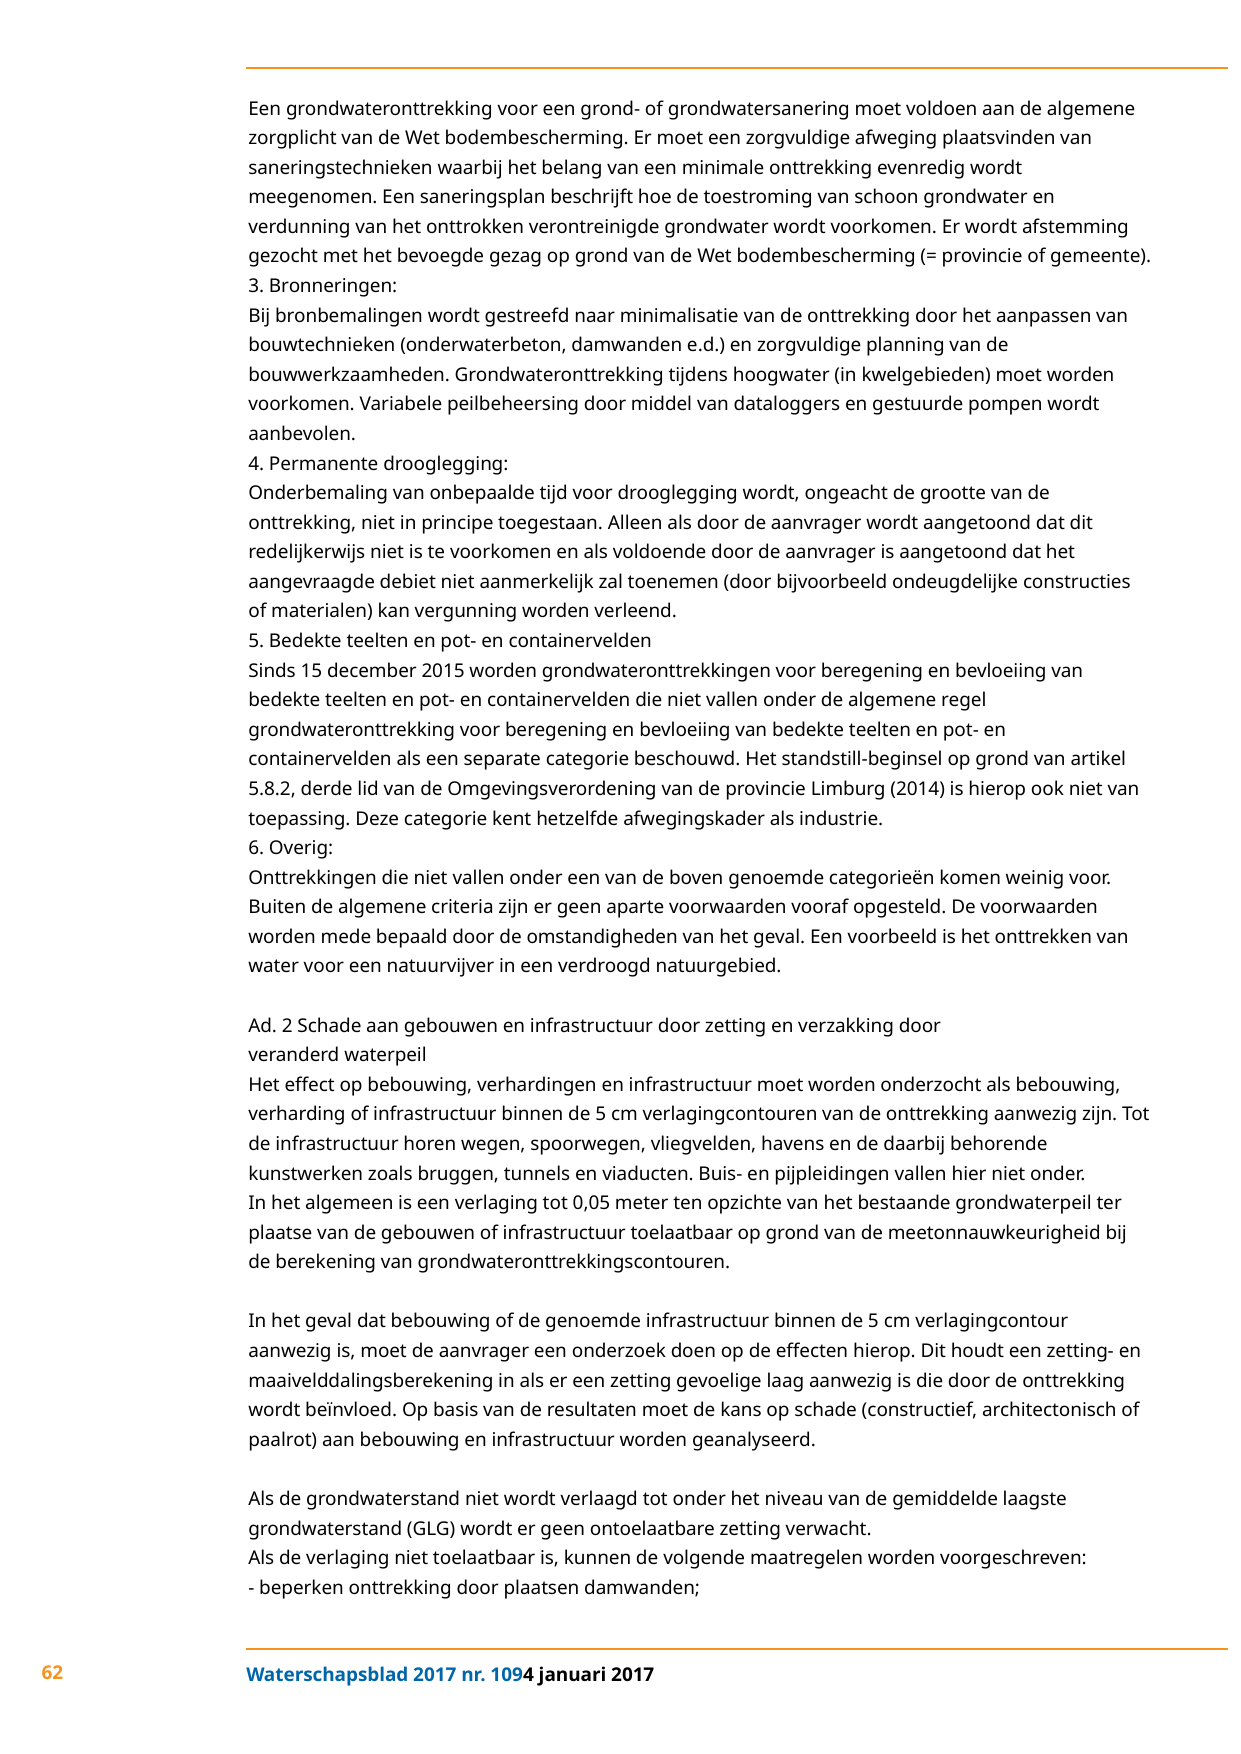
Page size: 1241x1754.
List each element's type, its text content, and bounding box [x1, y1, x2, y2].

text Bij bronbemalingen wordt gestreefd naar minimalisatie van de onttrekking door het aanpassen van bouwtechnieken (onderwaterbeton, damwanden e.d.) en zorgvuldige planning van de bouwwerkzaamheden. Grondwateronttrekking tijdens hoogwater (in kwelgebieden) moet worden voorkomen. Variabele peilbeheersing door middel van dataloggers en gestuurde pompen wordt aanbevolen. [248, 302, 1152, 446]
text In het geval dat bebouwing of de genoemde infrastructuur binnen de 5 cm verlagingcontour aanwezig is, moet de aanvrager een onderzoek doen op de effecten hierop. Dit houdt een zetting- en maaivelddalingsberekening in als er een zetting gevoelige laag aanwezig is die door de onttrekking wordt beïnvloed. Op basis van de resultaten moet de kans op schade (constructief, architectonisch of paalrot) aan bebouwing en infrastructuur worden geanalyseerd. [248, 1308, 1152, 1452]
text In het algemeen is een verlaging tot 0,05 meter ten opzichte van het bestaande grondwaterpeil ter plaatse van de gebouwen of infrastructuur toelaatbaar op grond van de meetonnauwkeurigheid bij de berekening van grondwateronttrekkingscontouren. [248, 1189, 1152, 1274]
text Het effect op bebouwing, verhardingen en infrastructuur moet worden onderzocht als bebouwing, verharding of infrastructuur binnen de 5 cm verlagingcontouren van de onttrekking aanwezig zijn. Tot de infrastructuur horen wegen, spoorwegen, vliegvelden, havens en de daarbij behorende kunstwerken zoals bruggen, tunnels en viaducten. Buis- en pijpleidingen vallen hier niet onder. [248, 1071, 1152, 1186]
text Onttrekkingen die niet vallen onder een van de boven genoemde categorieën komen weinig voor. Buiten de algemene criteria zijn er geen aparte voorwaarden vooraf opgesteld. De voorwaarden worden mede bepaald door de omstandigheden van het geval. Een voorbeeld is het onttrekken van water voor een natuurvijver in een verdroogd natuurgebied. [248, 864, 1152, 978]
text veranderd waterpeil [248, 1041, 1152, 1067]
text Onderbemaling van onbepaalde tijd voor drooglegging wordt, ongeacht de grootte van de onttrekking, niet in principe toegestaan. Alleen als door de aanvrager wordt aangetoond dat dit redelijkerwijs niet is te voorkomen en als voldoende door de aanvrager is aangetoond dat het aangevraagde debiet niet aanmerkelijk zal toenemen (door bijvoorbeeld ondeugdelijke constructies of materialen) kan vergunning worden verleend. [248, 479, 1152, 623]
text Als de verlaging niet toelaatbaar is, kunnen de volgende maatregelen worden voorgeschreven: [248, 1544, 1152, 1570]
text 4. Permanente drooglegging: [248, 450, 1152, 476]
text - beperken onttrekking door plaatsen damwanden; [248, 1574, 1152, 1600]
text 5. Bedekte teelten en pot- en containervelden [248, 627, 1152, 653]
text Ad. 2 Schade aan gebouwen en infrastructuur door zetting en verzakking door [248, 1012, 1152, 1038]
text Sinds 15 december 2015 worden grondwateronttrekkingen voor beregening en bevloeiing van bedekte teelten en pot- en containervelden die niet vallen onder de algemene regel grondwateronttrekking voor beregening en bevloeiing van bedekte teelten en pot- en containervelden als een separate categorie beschouwd. Het standstill-beginsel op grond van artikel 5.8.2, derde lid van de Omgevingsverordening van de provincie Limburg (2014) is hierop ook niet van toepassing. Deze categorie kent hetzelfde afwegingskader als industrie. [248, 657, 1152, 831]
text 3. Bronneringen: [248, 272, 1152, 298]
text Een grondwateronttrekking voor een grond- of grondwatersanering moet voldoen aan de algemene zorgplicht van de Wet bodembescherming. Er moet een zorgvuldige afweging plaatsvinden van saneringstechnieken waarbij het belang van een minimale onttrekking evenredig wordt meegenomen. Een saneringsplan beschrijft hoe de toestroming van schoon grondwater en verdunning van het onttrokken verontreinigde grondwater wordt voorkomen. Er wordt afstemming gezocht met het bevoegde gezag op grond van de Wet bodembescherming (= provincie of gemeente). [248, 95, 1152, 268]
picture [41, 47, 231, 172]
text Als de grondwaterstand niet wordt verlaagd tot onder het niveau van de gemiddelde laagste grondwaterstand (GLG) wordt er geen ontoelaatbare zetting verwacht. [248, 1485, 1152, 1541]
text 6. Overig: [248, 834, 1152, 860]
